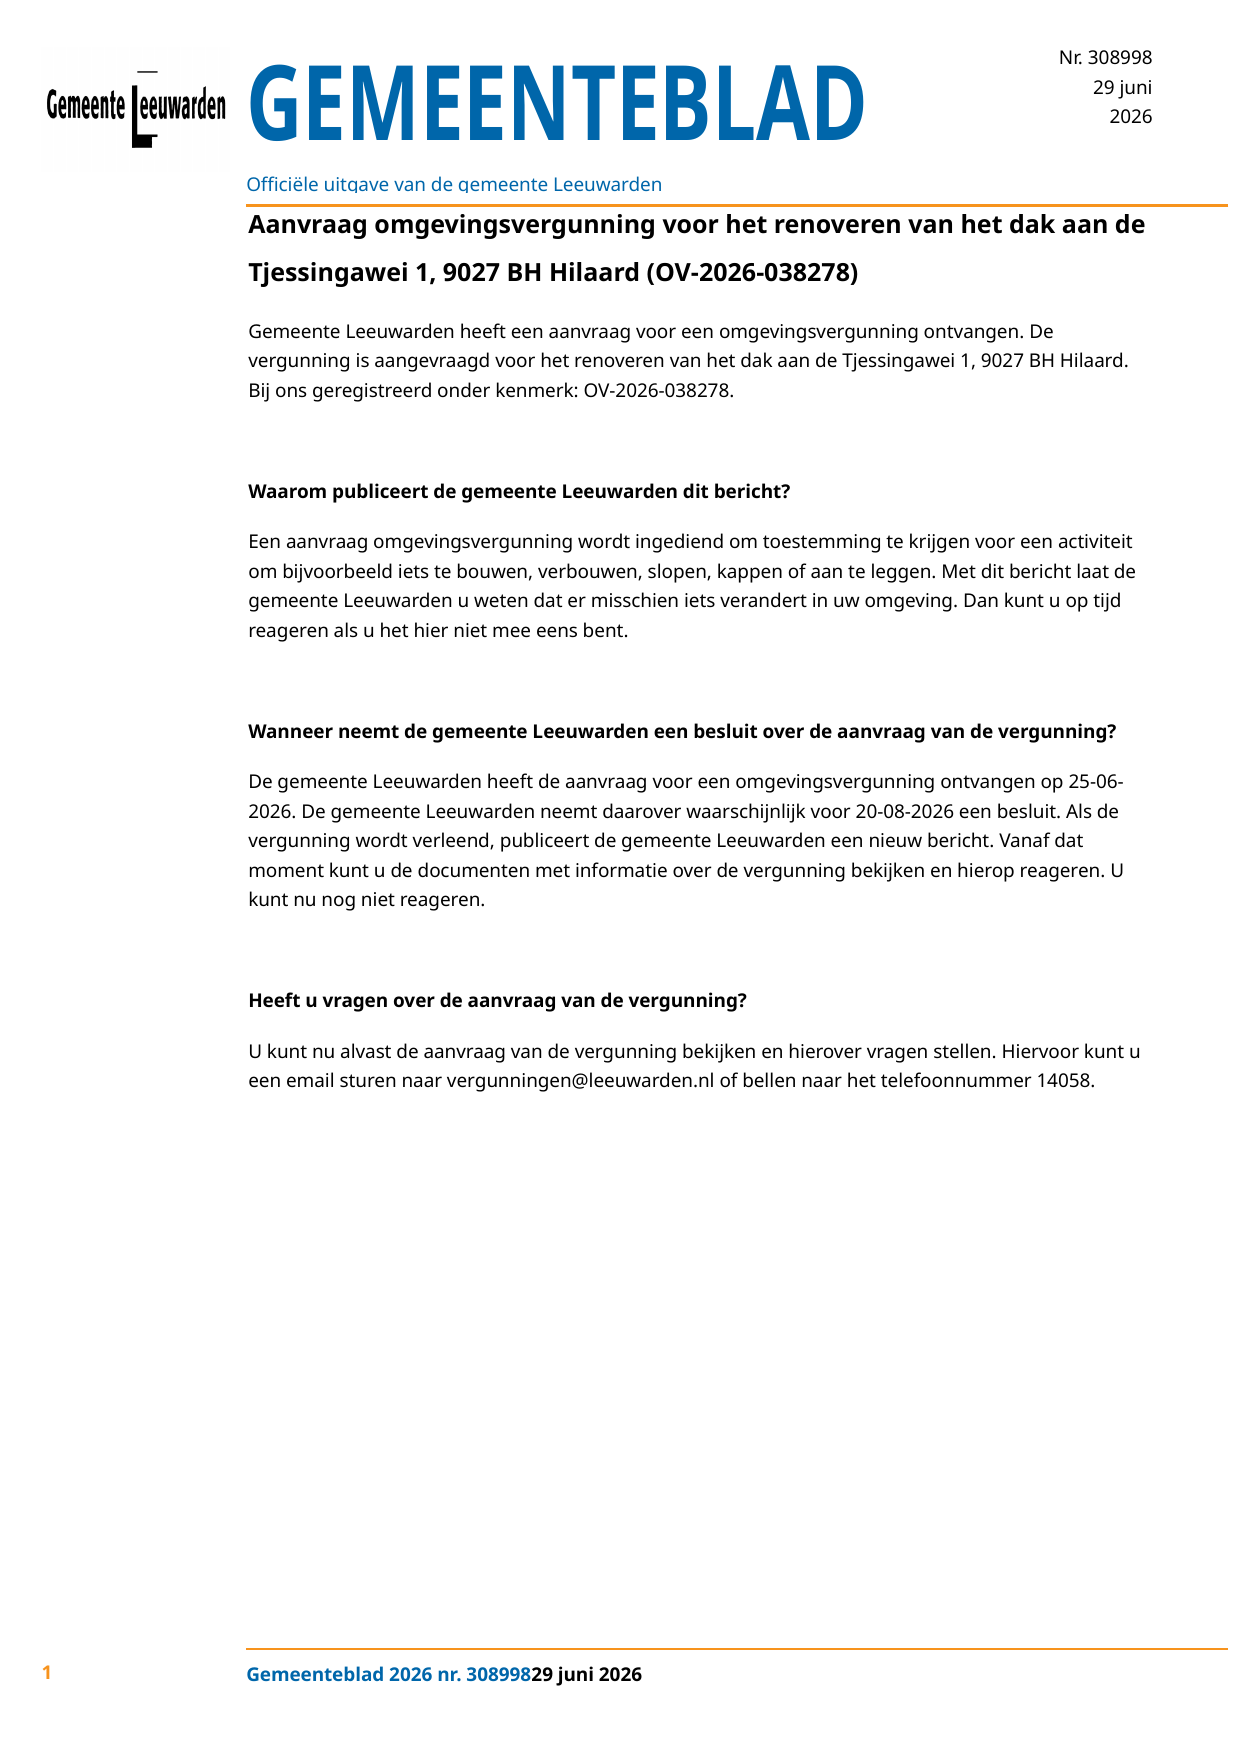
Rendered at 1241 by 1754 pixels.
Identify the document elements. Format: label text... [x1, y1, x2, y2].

text Aanvraag omgevingsvergunning voor het renoveren van het dak aan de Tjessingawei 1, 9027 BH Hilaard (OV-2026-038278) [248, 207, 1152, 288]
text De gemeente Leeuwarden heeft de aanvraag voor een omgevingsvergunning ontvangen op 25-06-2026. De gemeente Leeuwarden neemt daarover waarschijnlijk voor 20-08-2026 een besluit. Als de vergunning wordt verleend, publiceert de gemeente Leeuwarden een nieuw bericht. Vanaf dat moment kunt u de documenten met informatie over de vergunning bekijken en hierop reageren. U kunt nu nog niet reageren. [248, 768, 1152, 912]
text Waarom publiceert de gemeente Leeuwarden dit bericht? [248, 478, 1152, 504]
text Heeft u vragen over de aanvraag van de vergunning? [248, 987, 1152, 1013]
text Wanneer neemt de gemeente Leeuwarden een besluit over de aanvraag van de vergunning? [248, 718, 1152, 744]
picture [41, 47, 231, 172]
text Een aanvraag omgevingsvergunning wordt ingediend om toestemming te krijgen voor een activiteit om bijvoorbeeld iets te bouwen, verbouwen, slopen, kappen of aan te leggen. Met dit bericht laat de gemeente Leeuwarden u weten dat er misschien iets verandert in uw omgeving. Dan kunt u op tijd reageren als u het hier niet mee eens bent. [248, 528, 1152, 643]
text U kunt nu alvast de aanvraag van de vergunning bekijken en hierover vragen stellen. Hiervoor kunt u een email sturen naar vergunningen@leeuwarden.nl of bellen naar het telefoonnummer 14058. [248, 1038, 1152, 1093]
text Gemeente Leeuwarden heeft een aanvraag voor een omgevingsvergunning ontvangen. De vergunning is aangevraagd voor het renoveren van het dak aan de Tjessingawei 1, 9027 BH Hilaard. Bij ons geregistreerd onder kenmerk: OV-2026-038278. [248, 318, 1152, 403]
